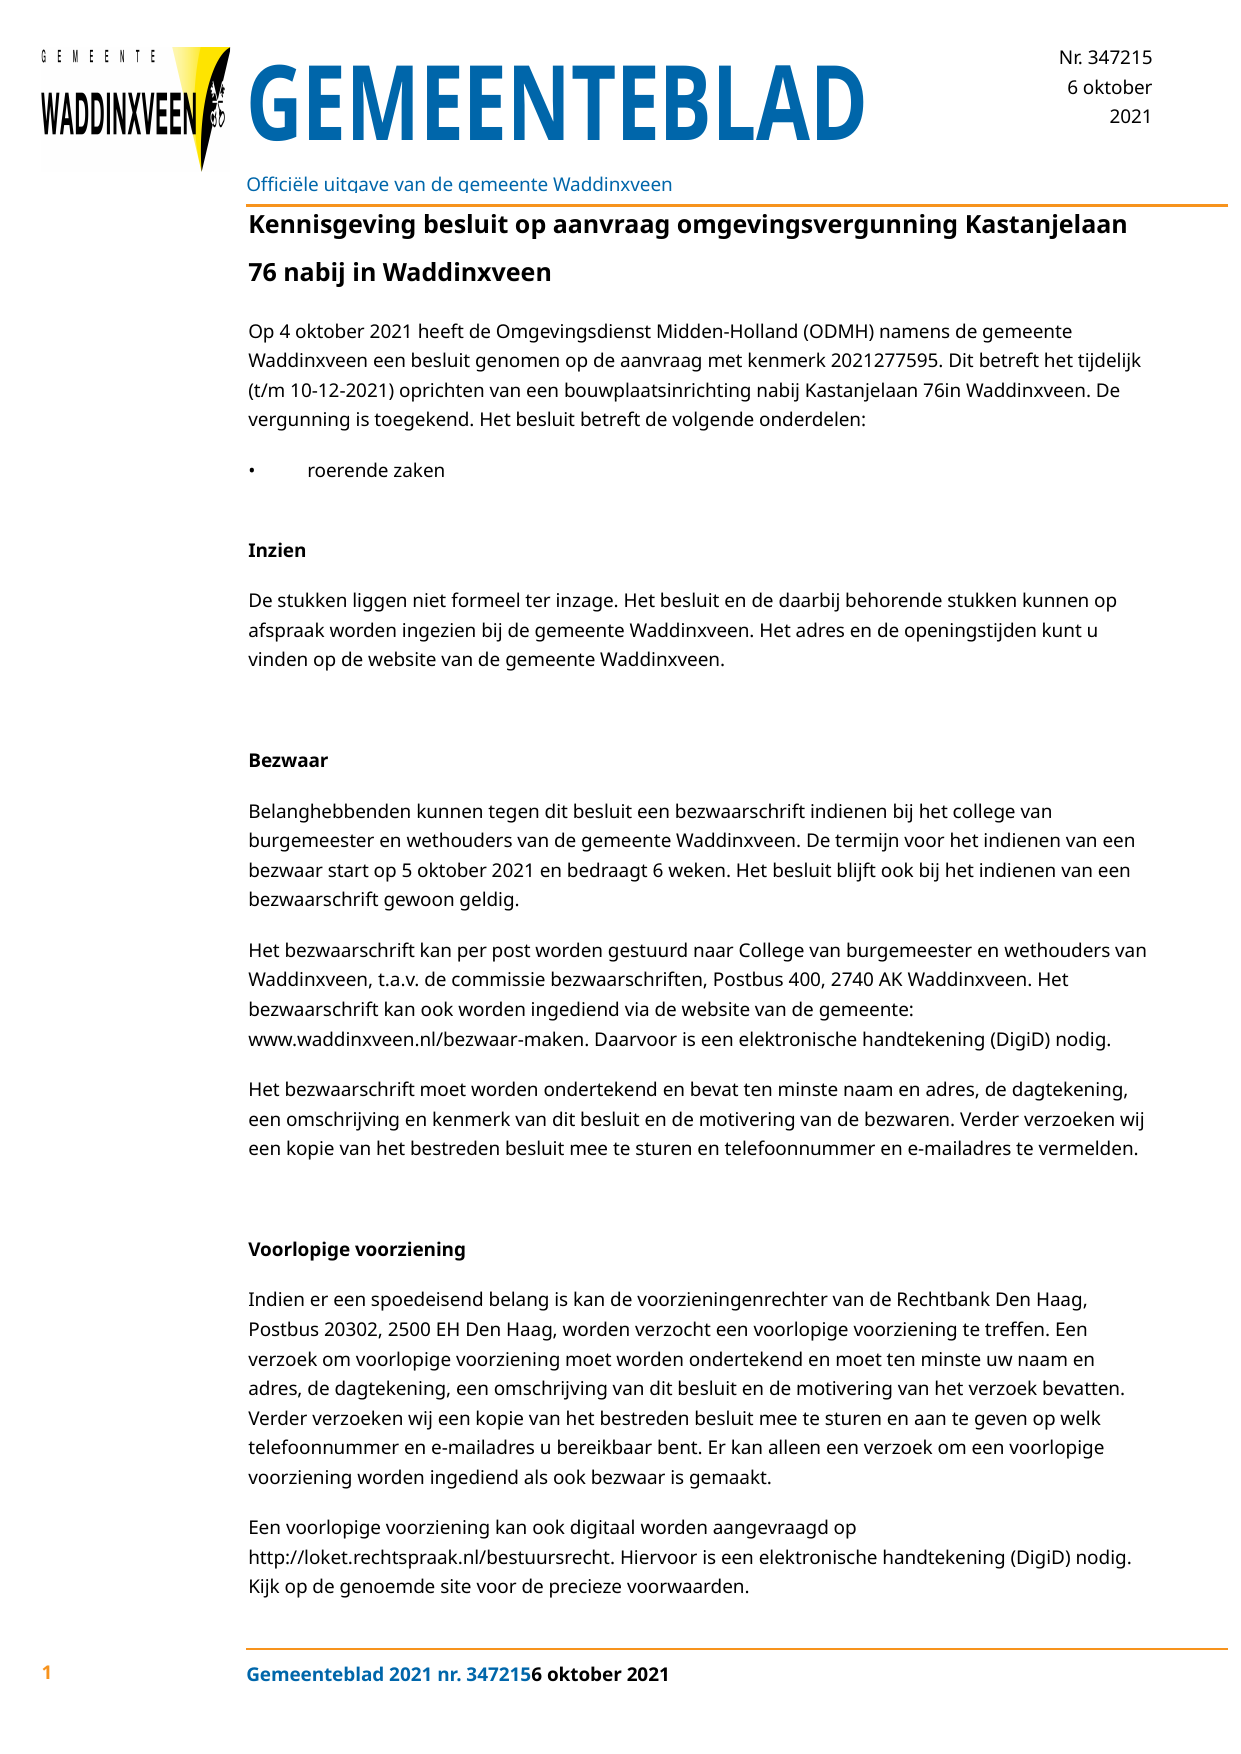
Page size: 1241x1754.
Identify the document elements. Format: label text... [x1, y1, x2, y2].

text Bezwaar [248, 747, 1152, 773]
list roerende zaken [248, 457, 1152, 483]
text Voorlopige voorziening [248, 1236, 1152, 1262]
text Kennisgeving besluit op aanvraag omgevingsvergunning Kastanjelaan 76 nabij in Waddinxveen [248, 207, 1152, 288]
text Het bezwaarschrift kan per post worden gestuurd naar College van burgemeester en wethouders van Waddinxveen, t.a.v. de commissie bezwaarschriften, Postbus 400, 2740 AK Waddinxveen. Het bezwaarschrift kan ook worden ingediend via de website van de gemeente: www.waddinxveen.nl/bezwaar-maken. Daarvoor is een elektronische handtekening (DigiD) nodig. [248, 937, 1152, 1052]
text Indien er een spoedeisend belang is kan de voorzieningenrechter van de Rechtbank Den Haag, Postbus 20302, 2500 EH Den Haag, worden verzocht een voorlopige voorziening te treffen. Een verzoek om voorlopige voorziening moet worden ondertekend en moet ten minste uw naam en adres, de dagtekening, een omschrijving van dit besluit en de motivering van het verzoek bevatten. Verder verzoeken wij een kopie van het bestreden besluit mee te sturen en aan te geven op welk telefoonnummer en e-mailadres u bereikbaar bent. Er kan alleen een verzoek om een voorlopige voorziening worden ingediend als ook bezwaar is gemaakt. [248, 1287, 1152, 1490]
text Op 4 oktober 2021 heeft de Omgevingsdienst Midden-Holland (ODMH) namens de gemeente Waddinxveen een besluit genomen op de aanvraag met kenmerk 2021277595. Dit betreft het tijdelijk (t/m 10-12-2021) oprichten van een bouwplaatsinrichting nabij Kastanjelaan 76in Waddinxveen. De vergunning is toegekend. Het besluit betreft de volgende onderdelen: [248, 318, 1152, 432]
text Inzien [248, 537, 1152, 563]
text De stukken liggen niet formeel ter inzage. Het besluit en de daarbij behorende stukken kunnen op afspraak worden ingezien bij de gemeente Waddinxveen. Het adres en de openingstijden kunt u vinden op de website van de gemeente Waddinxveen. [248, 587, 1152, 672]
text Een voorlopige voorziening kan ook digitaal worden aangevraagd op http://loket.rechtspraak.nl/bestuursrecht. Hiervoor is een elektronische handtekening (DigiD) nodig. Kijk op de genoemde site voor de precieze voorwaarden. [248, 1514, 1152, 1599]
text Belanghebbenden kunnen tegen dit besluit een bezwaarschrift indienen bij het college van burgemeester en wethouders van de gemeente Waddinxveen. De termijn voor het indienen van een bezwaar start op 5 oktober 2021 en bedraagt 6 weken. Het besluit blijft ook bij het indienen van een bezwaarschrift gewoon geldig. [248, 798, 1152, 912]
text Het bezwaarschrift moet worden ondertekend en bevat ten minste naam en adres, de dagtekening, een omschrijving en kenmerk van dit besluit en de motivering van de bezwaren. Verder verzoeken wij een kopie van het bestreden besluit mee te sturen en telefoonnummer en e-mailadres te vermelden. [248, 1076, 1152, 1161]
picture [41, 47, 231, 172]
